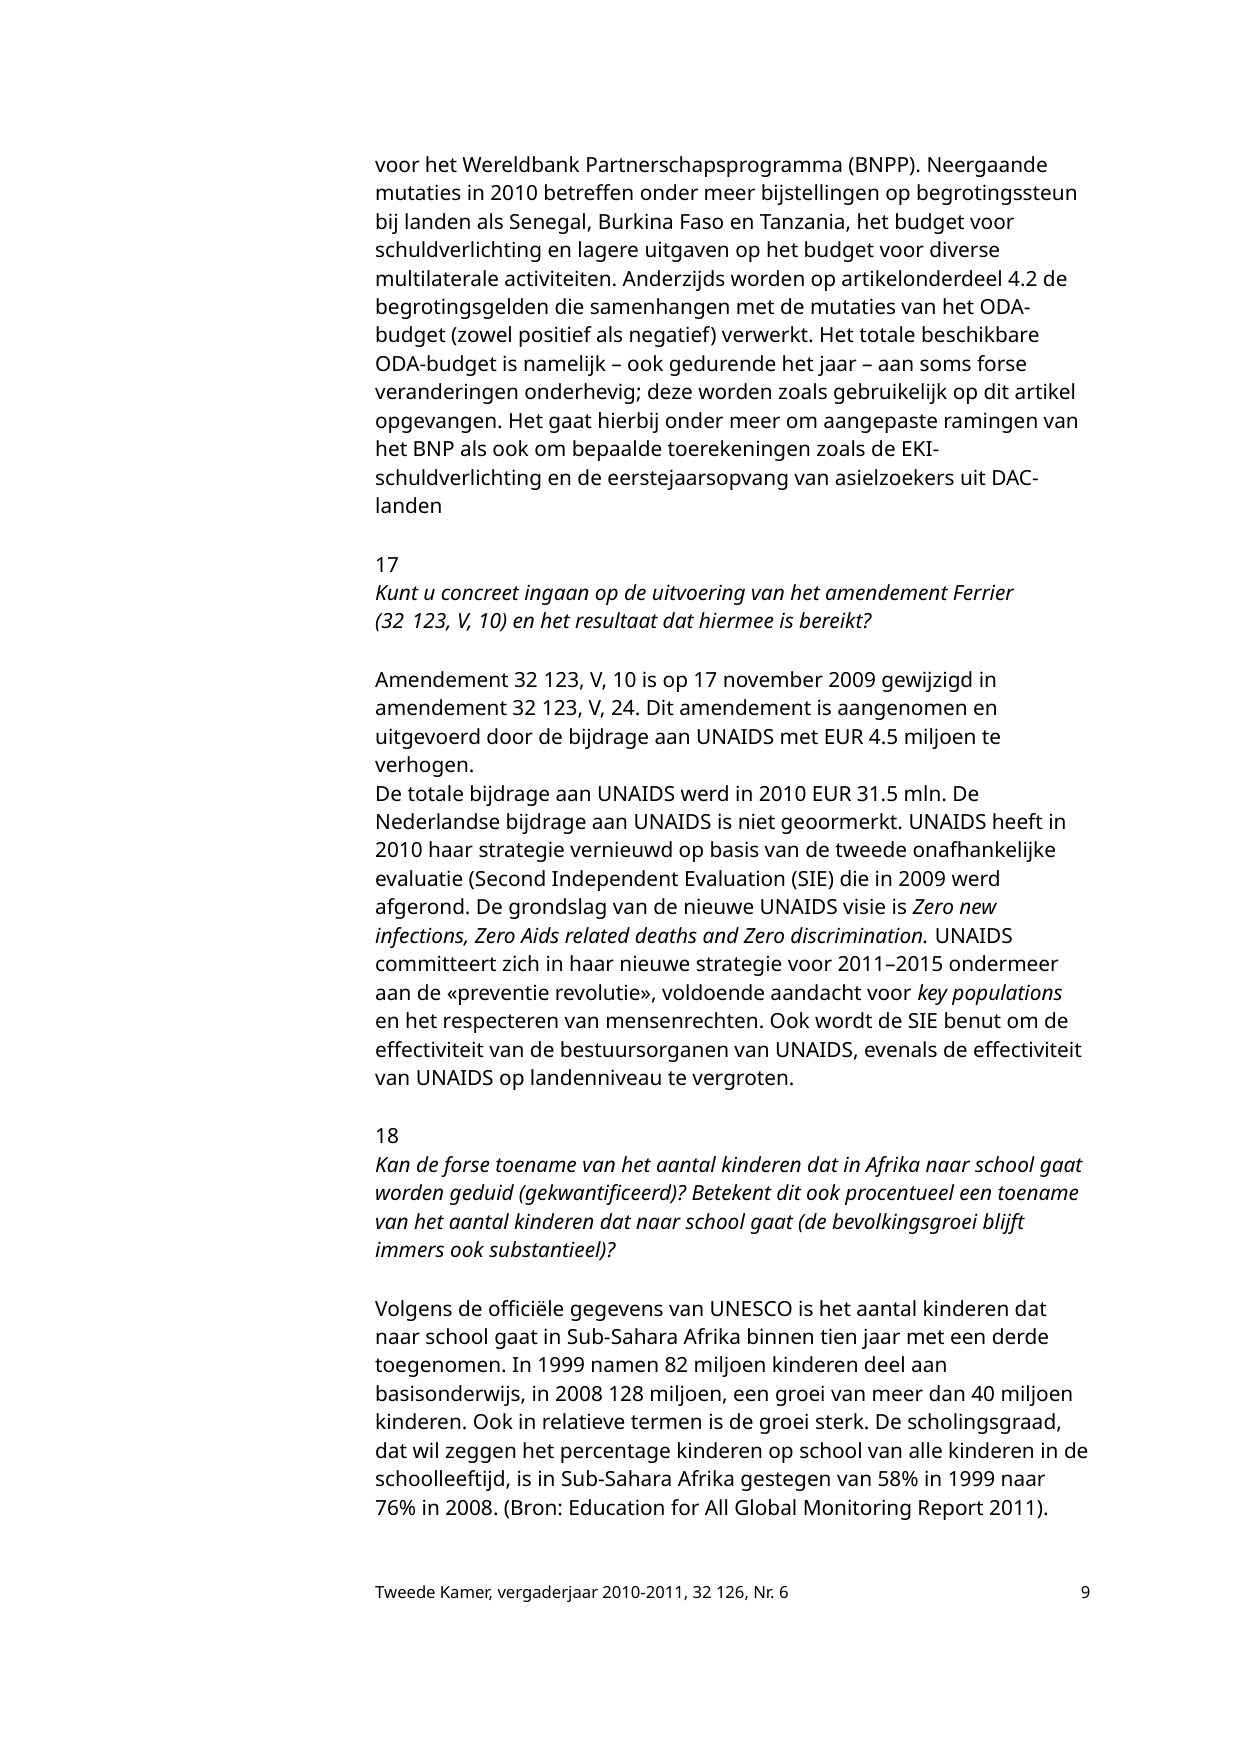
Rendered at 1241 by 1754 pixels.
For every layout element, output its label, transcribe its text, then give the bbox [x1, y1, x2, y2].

text De totale bijdrage aan UNAIDS werd in 2010 EUR 31.5 mln. De Nederlandse bijdrage aan UNAIDS is niet geoormerkt. UNAIDS heeft in 2010 haar strategie vernieuwd op basis van de tweede onafhankelijke evaluatie (Second Independent Evaluation (SIE) die in 2009 werd afgerond. De grondslag van de nieuwe UNAIDS visie is Zero new infections, Zero Aids related deaths and Zero discrimination. UNAIDS committeert zich in haar nieuwe strategie voor 2011–2015 ondermeer aan de «preventie revolutie», voldoende aandacht voor key populations en het respecteren van mensenrechten. Ook wordt de SIE benut om de effectiviteit van de bestuursorganen van UNAIDS, evenals de effectiviteit van UNAIDS op landenniveau te vergroten. [375, 779, 1090, 1092]
text Kunt u concreet ingaan op de uitvoering van het amendement Ferrier (32 123, V, 10) en het resultaat dat hiermee is bereikt? [375, 578, 1090, 635]
text voor het Wereldbank Partnerschapsprogramma (BNPP). Neergaande mutaties in 2010 betreffen onder meer bijstellingen op begrotingssteun bij landen als Senegal, Burkina Faso en Tanzania, het budget voor schuldverlichting en lagere uitgaven op het budget voor diverse multilaterale activiteiten. Anderzijds worden op artikelonderdeel 4.2 de begrotingsgelden die samenhangen met de mutaties van het ODA-budget (zowel positief als negatief) verwerkt. Het totale beschikbare ODA-budget is namelijk – ook gedurende het jaar – aan soms forse veranderingen onderhevig; deze worden zoals gebruikelijk op dit artikel opgevangen. Het gaat hierbij onder meer om aangepaste ramingen van het BNP als ook om bepaalde toerekeningen zoals de EKI-schuldverlichting en de eerstejaarsopvang van asielzoekers uit DAC-landen [375, 150, 1090, 520]
text 18 [375, 1122, 1090, 1150]
text Kan de forse toename van het aantal kinderen dat in Afrika naar school gaat worden geduid (gekwantificeerd)? Betekent dit ook procentueel een toename van het aantal kinderen dat naar school gaat (de bevolkingsgroei blijft immers ook substantieel)? [375, 1150, 1090, 1264]
text 17 [375, 550, 1090, 578]
text Volgens de officiële gegevens van UNESCO is het aantal kinderen dat naar school gaat in Sub-Sahara Afrika binnen tien jaar met een derde toegenomen. In 1999 namen 82 miljoen kinderen deel aan basisonderwijs, in 2008 128 miljoen, een groei van meer dan 40 miljoen kinderen. Ook in relatieve termen is de groei sterk. De scholingsgraad, dat wil zeggen het percentage kinderen op school van alle kinderen in de schoolleeftijd, is in Sub-Sahara Afrika gestegen van 58% in 1999 naar 76% in 2008. (Bron: Education for All Global Monitoring Report 2011). [375, 1294, 1090, 1521]
text Amendement 32 123, V, 10 is op 17 november 2009 gewijzigd in amendement 32 123, V, 24. Dit amendement is aangenomen en uitgevoerd door de bijdrage aan UNAIDS met EUR 4.5 miljoen te verhogen. [375, 665, 1090, 779]
